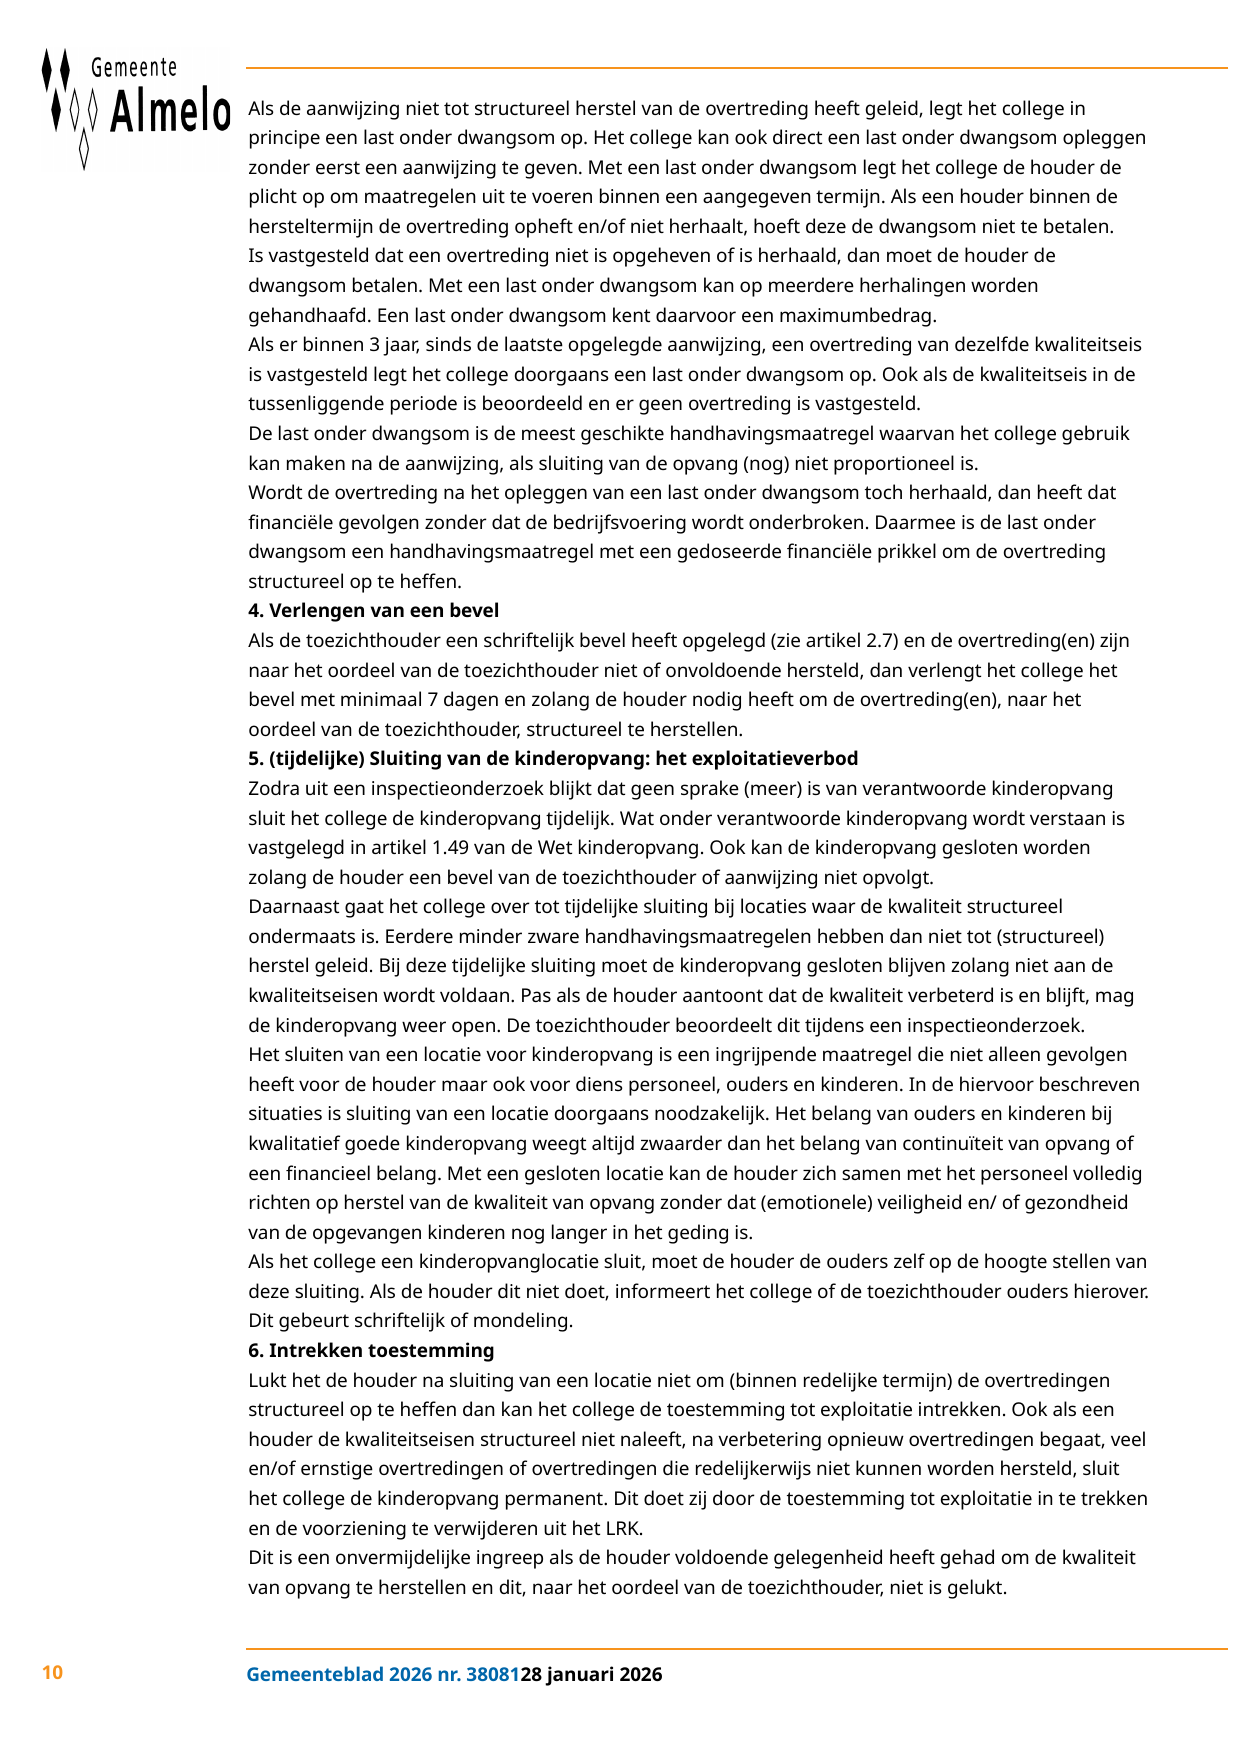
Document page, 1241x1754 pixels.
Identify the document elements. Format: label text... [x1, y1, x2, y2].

text 5. (tijdelijke) Sluiting van de kinderopvang: het exploitatieverbod [248, 746, 1152, 771]
text Het sluiten van een locatie voor kinderopvang is een ingrijpende maatregel die niet alleen gevolgen heeft voor de houder maar ook voor diens personeel, ouders en kinderen. In de hiervoor beschreven situaties is sluiting van een locatie doorgaans noodzakelijk. Het belang van ouders en kinderen bij kwalitatief goede kinderopvang weegt altijd zwaarder dan het belang van continuïteit van opvang of een financieel belang. Met een gesloten locatie kan de houder zich samen met het personeel volledig richten op herstel van de kwaliteit van opvang zonder dat (emotionele) veiligheid en/ of gezondheid van de opgevangen kinderen nog langer in het geding is. [248, 1041, 1152, 1245]
text Dit is een onvermijdelijke ingreep als de houder voldoende gelegenheid heeft gehad om de kwaliteit van opvang te herstellen en dit, naar het oordeel van de toezichthouder, niet is gelukt. [248, 1544, 1152, 1600]
text Als er binnen 3 jaar, sinds de laatste opgelegde aanwijzing, een overtreding van dezelfde kwaliteitseis is vastgesteld legt het college doorgaans een last onder dwangsom op. Ook als de kwaliteitseis in de tussenliggende periode is beoordeeld en er geen overtreding is vastgesteld. [248, 331, 1152, 416]
text Als het college een kinderopvanglocatie sluit, moet de houder de ouders zelf op de hoogte stellen van deze sluiting. Als de houder dit niet doet, informeert het college of de toezichthouder ouders hierover. Dit gebeurt schriftelijk of mondeling. [248, 1248, 1152, 1333]
text 6. Intrekken toestemming [248, 1337, 1152, 1363]
text Als de aanwijzing niet tot structureel herstel van de overtreding heeft geleid, legt het college in principe een last onder dwangsom op. Het college kan ook direct een last onder dwangsom opleggen zonder eerst een aanwijzing te geven. Met een last onder dwangsom legt het college de houder de plicht op om maatregelen uit te voeren binnen een aangegeven termijn. Als een houder binnen de hersteltermijn de overtreding opheft en/of niet herhaalt, hoeft deze de dwangsom niet te betalen. [248, 95, 1152, 239]
text Als de toezichthouder een schriftelijk bevel heeft opgelegd (zie artikel 2.7) en de overtreding(en) zijn naar het oordeel van de toezichthouder niet of onvoldoende hersteld, dan verlengt het college het bevel met minimaal 7 dagen en zolang de houder nodig heeft om de overtreding(en), naar het oordeel van de toezichthouder, structureel te herstellen. [248, 627, 1152, 742]
text Lukt het de houder na sluiting van een locatie niet om (binnen redelijke termijn) de overtredingen structureel op te heffen dan kan het college de toestemming tot exploitatie intrekken. Ook als een houder de kwaliteitseisen structureel niet naleeft, na verbetering opnieuw overtredingen begaat, veel en/of ernstige overtredingen of overtredingen die redelijkerwijs niet kunnen worden hersteld, sluit het college de kinderopvang permanent. Dit doet zij door de toestemming tot exploitatie in te trekken en de voorziening te verwijderen uit het LRK. [248, 1367, 1152, 1541]
text Daarnaast gaat het college over tot tijdelijke sluiting bij locaties waar de kwaliteit structureel ondermaats is. Eerdere minder zware handhavingsmaatregelen hebben dan niet tot (structureel) herstel geleid. Bij deze tijdelijke sluiting moet de kinderopvang gesloten blijven zolang niet aan de kwaliteitseisen wordt voldaan. Pas als de houder aantoont dat de kwaliteit verbeterd is en blijft, mag de kinderopvang weer open. De toezichthouder beoordeelt dit tijdens een inspectieonderzoek. [248, 893, 1152, 1038]
text De last onder dwangsom is de meest geschikte handhavingsmaatregel waarvan het college gebruik kan maken na de aanwijzing, als sluiting van de opvang (nog) niet proportioneel is. [248, 420, 1152, 476]
text 4. Verlengen van een bevel [248, 598, 1152, 623]
picture [41, 47, 231, 172]
text Is vastgesteld dat een overtreding niet is opgeheven of is herhaald, dan moet de houder de dwangsom betalen. Met een last onder dwangsom kan op meerdere herhalingen worden gehandhaafd. Een last onder dwangsom kent daarvoor een maximumbedrag. [248, 243, 1152, 328]
text Zodra uit een inspectieonderzoek blijkt dat geen sprake (meer) is van verantwoorde kinderopvang sluit het college de kinderopvang tijdelijk. Wat onder verantwoorde kinderopvang wordt verstaan is vastgelegd in artikel 1.49 van de Wet kinderopvang. Ook kan de kinderopvang gesloten worden zolang de houder een bevel van de toezichthouder of aanwijzing niet opvolgt. [248, 775, 1152, 890]
text Wordt de overtreding na het opleggen van een last onder dwangsom toch herhaald, dan heeft dat financiële gevolgen zonder dat de bedrijfsvoering wordt onderbroken. Daarmee is de last onder dwangsom een handhavingsmaatregel met een gedoseerde financiële prikkel om de overtreding structureel op te heffen. [248, 479, 1152, 594]
